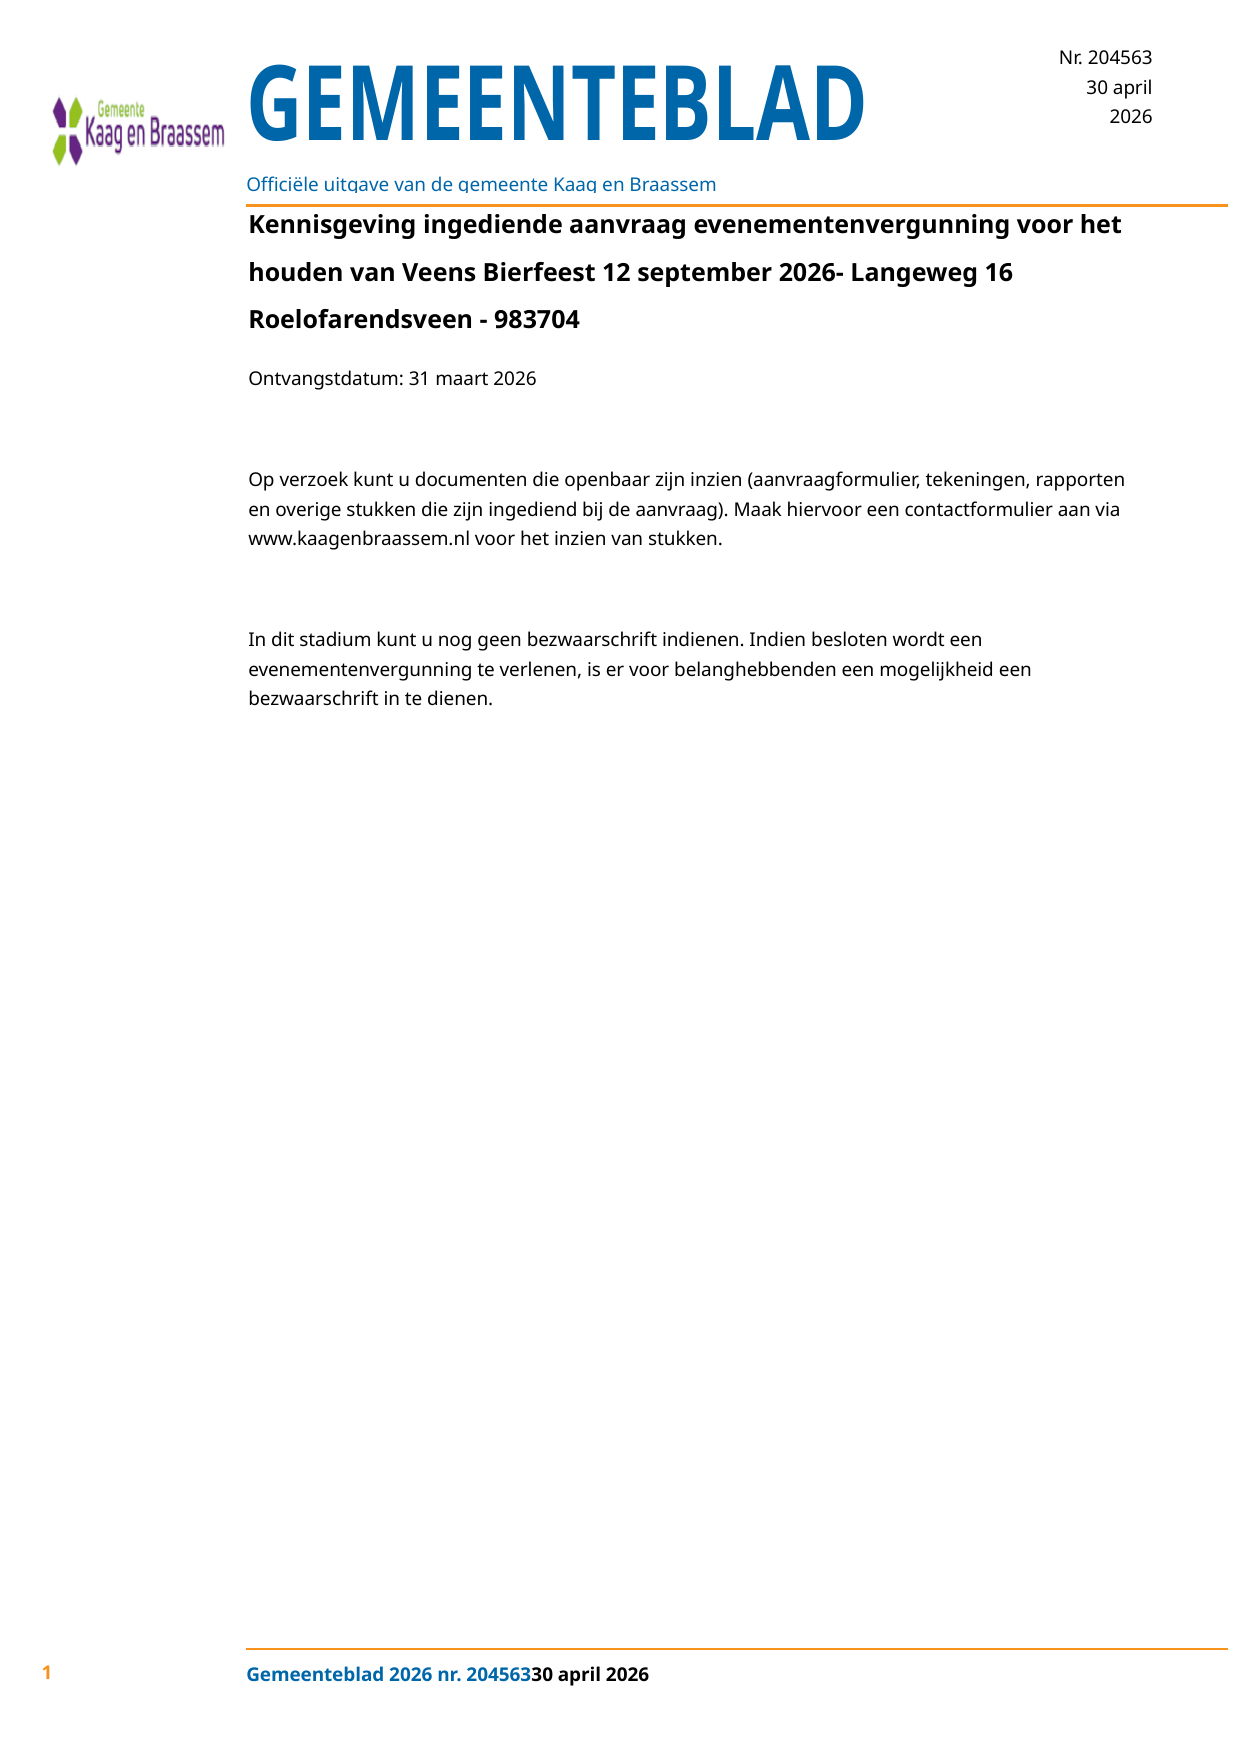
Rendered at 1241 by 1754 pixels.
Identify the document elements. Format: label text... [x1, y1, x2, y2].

text Ontvangstdatum: 31 maart 2026 [248, 366, 1152, 391]
picture [41, 47, 231, 172]
text Op verzoek kunt u documenten die openbaar zijn inzien (aanvraagformulier, tekeningen, rapporten en overige stukken die zijn ingediend bij de aanvraag). Maak hiervoor een contactformulier aan via www.kaagenbraassem.nl voor het inzien van stukken. [248, 466, 1152, 551]
text In dit stadium kunt u nog geen bezwaarschrift indienen. Indien besloten wordt een evenementenvergunning te verlenen, is er voor belanghebbenden een mogelijkheid een bezwaarschrift in te dienen. [248, 626, 1152, 711]
text Kennisgeving ingediende aanvraag evenementenvergunning voor het houden van Veens Bierfeest 12 september 2026- Langeweg 16 Roelofarendsveen - 983704 [248, 207, 1152, 336]
